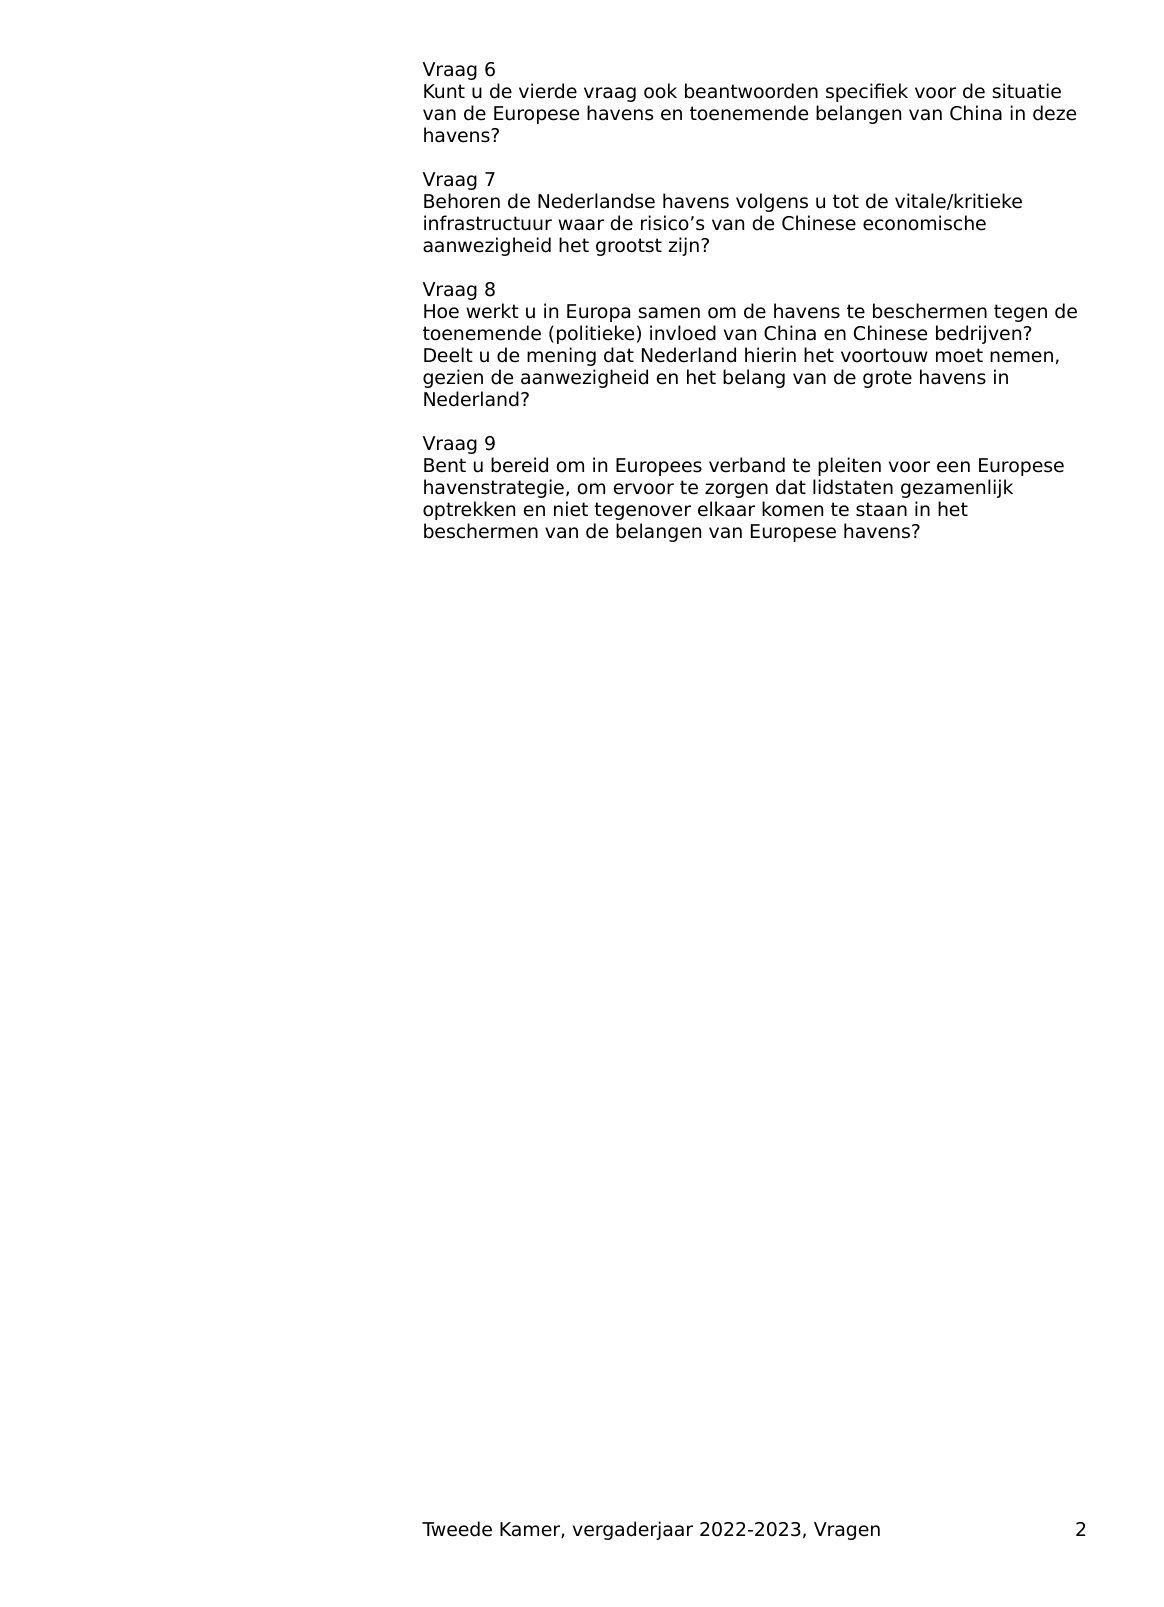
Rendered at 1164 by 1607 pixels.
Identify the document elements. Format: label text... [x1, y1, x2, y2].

text Vraag 7 [422, 169, 1087, 191]
text Bent u bereid om in Europees verband te pleiten voor een Europese havenstrategie, om ervoor te zorgen dat lidstaten gezamenlijk optrekken en niet tegenover elkaar komen te staan in het beschermen van de belangen van Europese havens? [422, 455, 1087, 543]
text Kunt u de vierde vraag ook beantwoorden specifiek voor de situatie van de Europese havens en toenemende belangen van China in deze havens? [422, 81, 1087, 147]
text Hoe werkt u in Europa samen om de havens te beschermen tegen de toenemende (politieke) invloed van China en Chinese bedrijven? Deelt u de mening dat Nederland hierin het voortouw moet nemen, gezien de aanwezigheid en het belang van de grote havens in Nederland? [422, 301, 1087, 411]
text Vraag 9 [422, 433, 1087, 455]
text Behoren de Nederlandse havens volgens u tot de vitale/kritieke infrastructuur waar de risico’s van de Chinese economische aanwezigheid het grootst zijn? [422, 191, 1087, 257]
text Vraag 8 [422, 279, 1087, 301]
text Vraag 6 [422, 59, 1087, 81]
